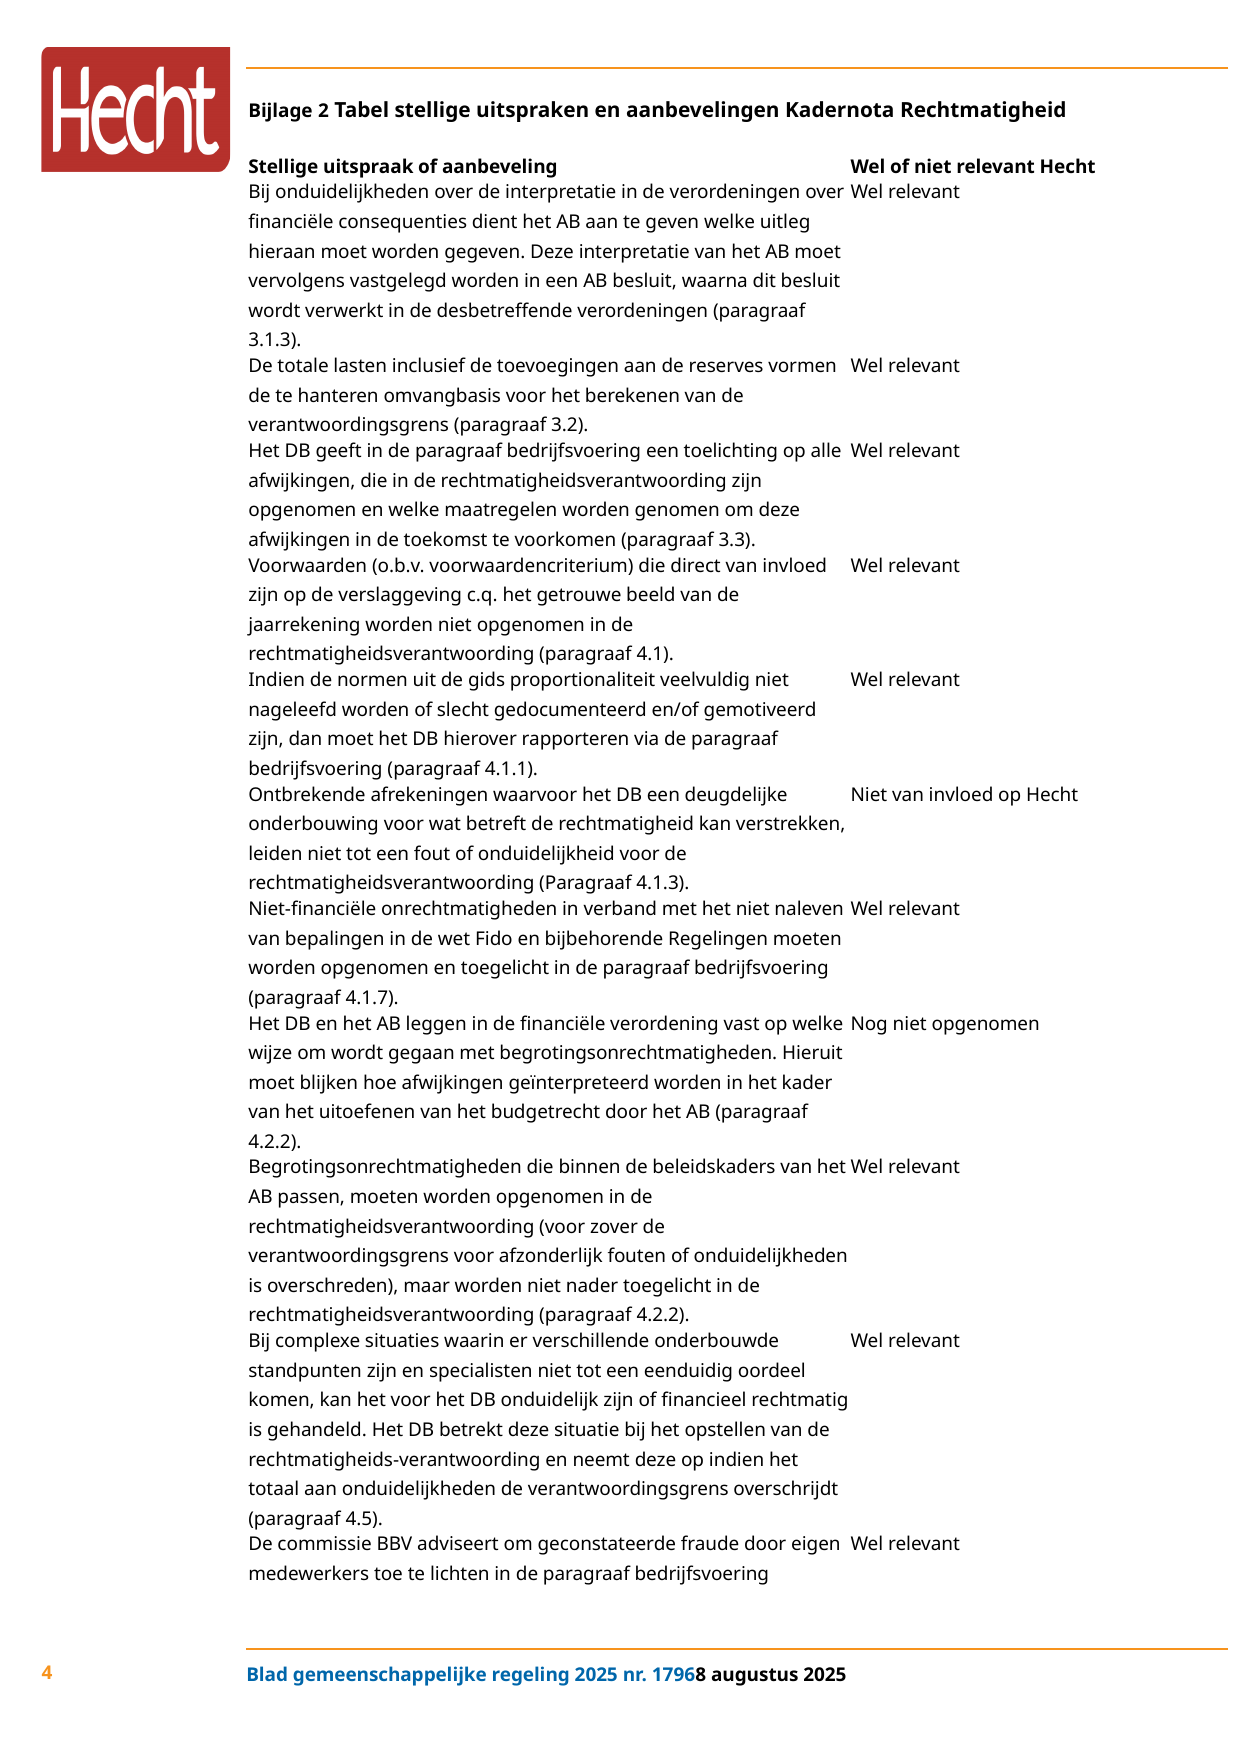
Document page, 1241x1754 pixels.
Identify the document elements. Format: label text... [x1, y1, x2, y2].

table_cell Wel relevant [850, 1154, 1152, 1327]
table_cell Niet van invloed op Hecht [850, 781, 1152, 895]
table_cell Nog niet opgenomen [850, 1010, 1152, 1154]
table_cell Bij complexe situaties waarin er verschillende onderbouwde standpunten zijn en specialisten niet tot een eenduidig oordeel komen, kan het voor het DB onduidelijk zijn of financieel rechtmatig is gehandeld. Het DB betrekt deze situatie bij het opstellen van de rechtmatigheids-verantwoording en neemt deze op indien het totaal aan onduidelijkheden de verantwoordingsgrens overschrijdt (paragraaf 4.5). [248, 1328, 850, 1531]
table_cell Wel relevant [850, 437, 1152, 552]
table_cell Indien de normen uit de gids proportionaliteit veelvuldig niet nageleefd worden of slecht gedocumenteerd en/of gemotiveerd zijn, dan moet het DB hierover rapporteren via de paragraaf bedrijfsvoering (paragraaf 4.1.1). [248, 666, 850, 781]
table_cell Wel relevant [850, 353, 1152, 437]
table_cell Bij onduidelijkheden over de interpretatie in de verordeningen over financiële consequenties dient het AB aan te geven welke uitleg hieraan moet worden gegeven. Deze interpretatie van het AB moet vervolgens vastgelegd worden in een AB besluit, waarna dit besluit wordt verwerkt in de desbetreffende verordeningen (paragraaf 3.1.3). [248, 179, 850, 352]
table_cell Het DB en het AB leggen in de financiële verordening vast op welke wijze om wordt gegaan met begrotingsonrechtmatigheden. Hieruit moet blijken hoe afwijkingen geïnterpreteerd worden in het kader van het uitoefenen van het budgetrecht door het AB (paragraaf 4.2.2). [248, 1010, 850, 1154]
table_cell Wel relevant [850, 1328, 1152, 1531]
table_cell Voorwaarden (o.b.v. voorwaardencriterium) die direct van invloed zijn op de verslaggeving c.q. het getrouwe beeld van de jaarrekening worden niet opgenomen in de rechtmatigheidsverantwoording (paragraaf 4.1). [248, 552, 850, 666]
table_cell De totale lasten inclusief de toevoegingen aan de reserves vormen de te hanteren omvangbasis voor het berekenen van de verantwoordingsgrens (paragraaf 3.2). [248, 353, 850, 437]
table_header Stellige uitspraak of aanbeveling [248, 153, 850, 179]
table_cell Wel relevant [850, 895, 1152, 1010]
table_cell Wel relevant [850, 666, 1152, 781]
table_cell Het DB geeft in de paragraaf bedrijfsvoering een toelichting op alle afwijkingen, die in de rechtmatigheidsverantwoording zijn opgenomen en welke maatregelen worden genomen om deze afwijkingen in de toekomst te voorkomen (paragraaf 3.3). [248, 437, 850, 552]
table_cell De commissie BBV adviseert om geconstateerde fraude door eigen medewerkers toe te lichten in de paragraaf bedrijfsvoering [248, 1531, 850, 1586]
table_cell Wel relevant [850, 552, 1152, 666]
table_cell Niet-financiële onrechtmatigheden in verband met het niet naleven van bepalingen in de wet Fido en bijbehorende Regelingen moeten worden opgenomen en toegelicht in de paragraaf bedrijfsvoering (paragraaf 4.1.7). [248, 895, 850, 1010]
table_cell Begrotingsonrechtmatigheden die binnen de beleidskaders van het AB passen, moeten worden opgenomen in de rechtmatigheidsverantwoording (voor zover de verantwoordingsgrens voor afzonderlijk fouten of onduidelijkheden is overschreden), maar worden niet nader toegelicht in de rechtmatigheidsverantwoording (paragraaf 4.2.2). [248, 1154, 850, 1327]
table_cell Wel relevant [850, 179, 1152, 352]
text Bijlage 2 Tabel stellige uitspraken en aanbevelingen Kadernota Rechtmatigheid [248, 95, 1152, 123]
table_cell Wel relevant [850, 1531, 1152, 1586]
table_cell Ontbrekende afrekeningen waarvoor het DB een deugdelijke onderbouwing voor wat betreft de rechtmatigheid kan verstrekken, leiden niet tot een fout of onduidelijkheid voor de rechtmatigheidsverantwoording (Paragraaf 4.1.3). [248, 781, 850, 895]
picture [41, 47, 231, 172]
table_header Wel of niet relevant Hecht [850, 153, 1152, 179]
